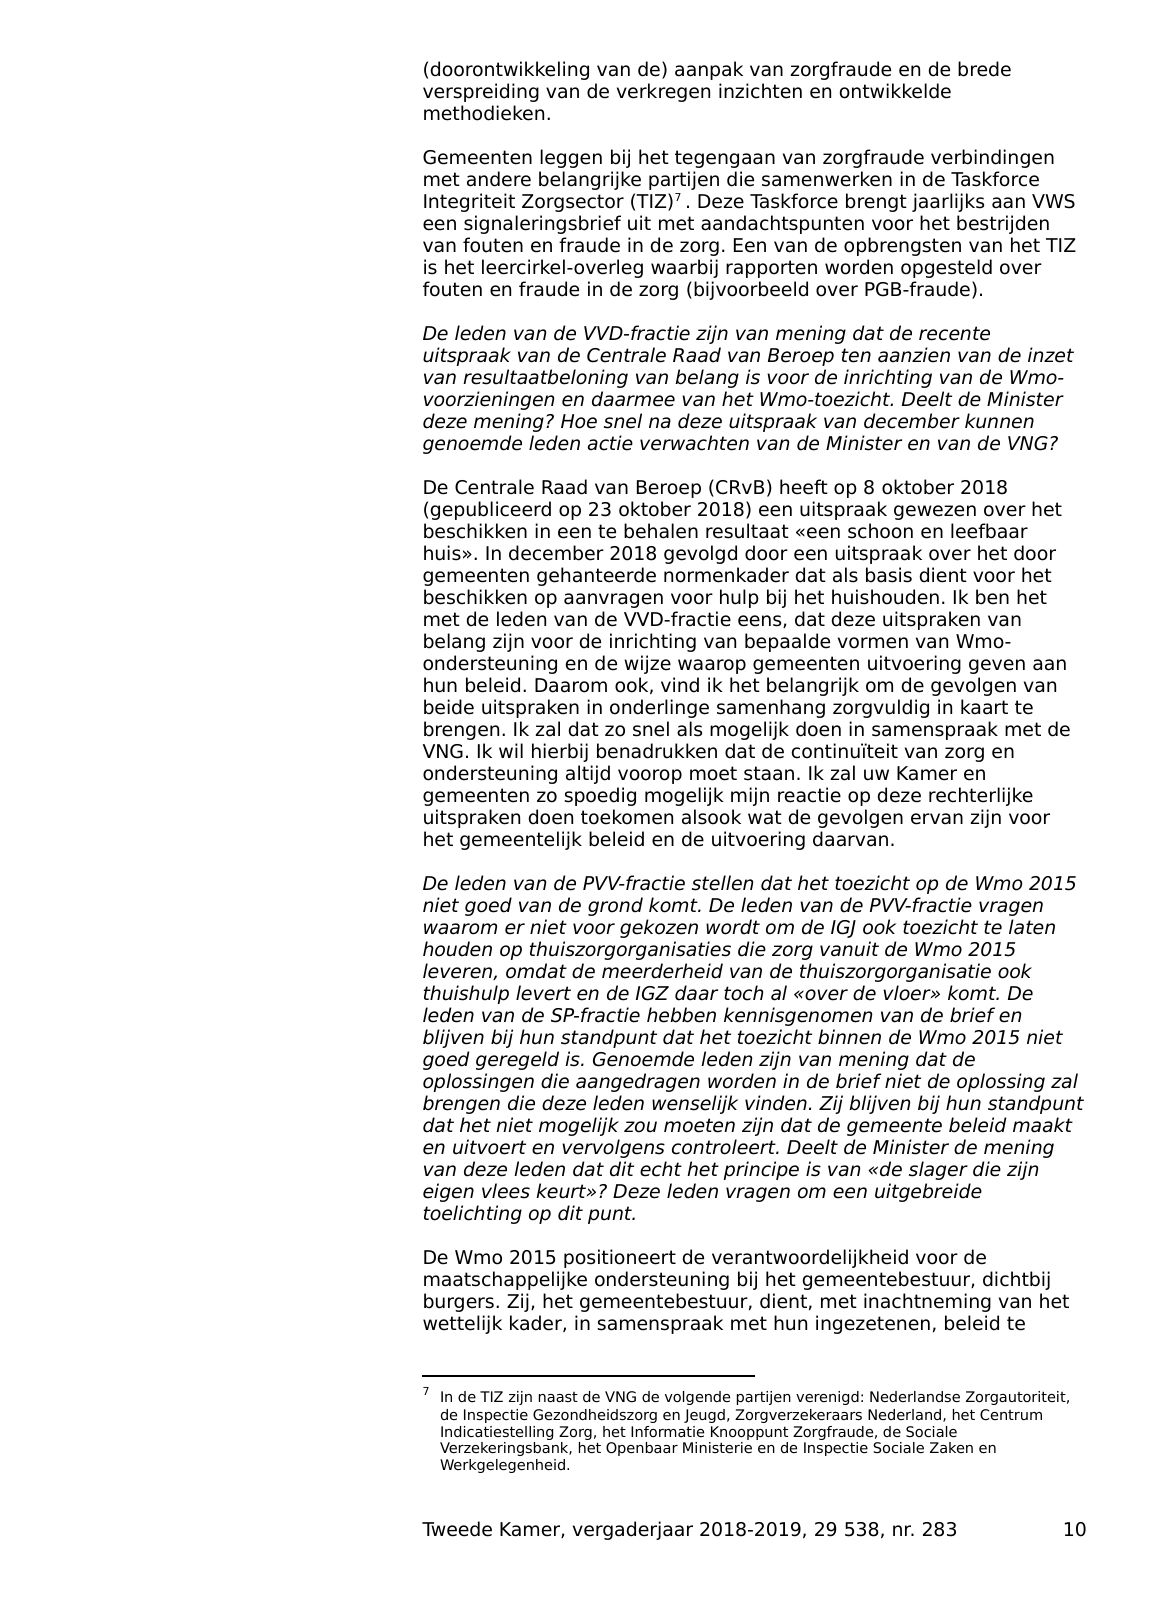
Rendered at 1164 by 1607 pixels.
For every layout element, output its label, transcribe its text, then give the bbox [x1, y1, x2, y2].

text In de TIZ zijn naast de VNG de volgende partijen verenigd: Nederlandse Zorgautoriteit, de Inspectie Gezondheidszorg en Jeugd, Zorgverzekeraars Nederland, het Centrum Indicatiestelling Zorg, het Informatie Knooppunt Zorgfraude, de Sociale Verzekeringsbank, het Openbaar Ministerie en de Inspectie Sociale Zaken en Werkgelegenheid. [422, 1385, 1087, 1474]
text De Wmo 2015 positioneert de verantwoordelijkheid voor de maatschappelijke ondersteuning bij het gemeentebestuur, dichtbij burgers. Zij, het gemeentebestuur, dient, met inachtneming van het wettelijk kader, in samenspraak met hun ingezetenen, beleid te [422, 1247, 1087, 1335]
text Gemeenten leggen bij het tegengaan van zorgfraude verbindingen met andere belangrijke partijen die samenwerken in de Taskforce Integriteit Zorgsector (TIZ). Deze Taskforce brengt jaarlijks aan VWS een signaleringsbrief uit met aandachtspunten voor het bestrijden van fouten en fraude in de zorg. Een van de opbrengsten van het TIZ is het leercirkel-overleg waarbij rapporten worden opgesteld over fouten en fraude in de zorg (bijvoorbeeld over PGB-fraude). [422, 147, 1087, 301]
text De leden van de VVD-fractie zijn van mening dat de recente uitspraak van de Centrale Raad van Beroep ten aanzien van de inzet van resultaatbeloning van belang is voor de inrichting van de Wmo-voorzieningen en daarmee van het Wmo-toezicht. Deelt de Minister deze mening? Hoe snel na deze uitspraak van december kunnen genoemde leden actie verwachten van de Minister en van de VNG? [422, 323, 1087, 455]
text (doorontwikkeling van de) aanpak van zorgfraude en de brede verspreiding van de verkregen inzichten en ontwikkelde methodieken. [422, 59, 1087, 125]
text De leden van de PVV-fractie stellen dat het toezicht op de Wmo 2015 niet goed van de grond komt. De leden van de PVV-fractie vragen waarom er niet voor gekozen wordt om de IGJ ook toezicht te laten houden op thuiszorgorganisaties die zorg vanuit de Wmo 2015 leveren, omdat de meerderheid van de thuiszorgorganisatie ook thuishulp levert en de IGZ daar toch al «over de vloer» komt. De leden van de SP-fractie hebben kennisgenomen van de brief en blijven bij hun standpunt dat het toezicht binnen de Wmo 2015 niet goed geregeld is. Genoemde leden zijn van mening dat de oplossingen die aangedragen worden in de brief niet de oplossing zal brengen die deze leden wenselijk vinden. Zij blijven bij hun standpunt dat het niet mogelijk zou moeten zijn dat de gemeente beleid maakt en uitvoert en vervolgens controleert. Deelt de Minister de mening van deze leden dat dit echt het principe is van «de slager die zijn eigen vlees keurt»? Deze leden vragen om een uitgebreide toelichting op dit punt. [422, 873, 1087, 1225]
text De Centrale Raad van Beroep (CRvB) heeft op 8 oktober 2018 (gepubliceerd op 23 oktober 2018) een uitspraak gewezen over het beschikken in een te behalen resultaat «een schoon en leefbaar huis». In december 2018 gevolgd door een uitspraak over het door gemeenten gehanteerde normenkader dat als basis dient voor het beschikken op aanvragen voor hulp bij het huishouden. Ik ben het met de leden van de VVD-fractie eens, dat deze uitspraken van belang zijn voor de inrichting van bepaalde vormen van Wmo-ondersteuning en de wijze waarop gemeenten uitvoering geven aan hun beleid. Daarom ook, vind ik het belangrijk om de gevolgen van beide uitspraken in onderlinge samenhang zorgvuldig in kaart te brengen. Ik zal dat zo snel als mogelijk doen in samenspraak met de VNG. Ik wil hierbij benadrukken dat de continuïteit van zorg en ondersteuning altijd voorop moet staan. Ik zal uw Kamer en gemeenten zo spoedig mogelijk mijn reactie op deze rechterlijke uitspraken doen toekomen alsook wat de gevolgen ervan zijn voor het gemeentelijk beleid en de uitvoering daarvan. [422, 477, 1087, 851]
